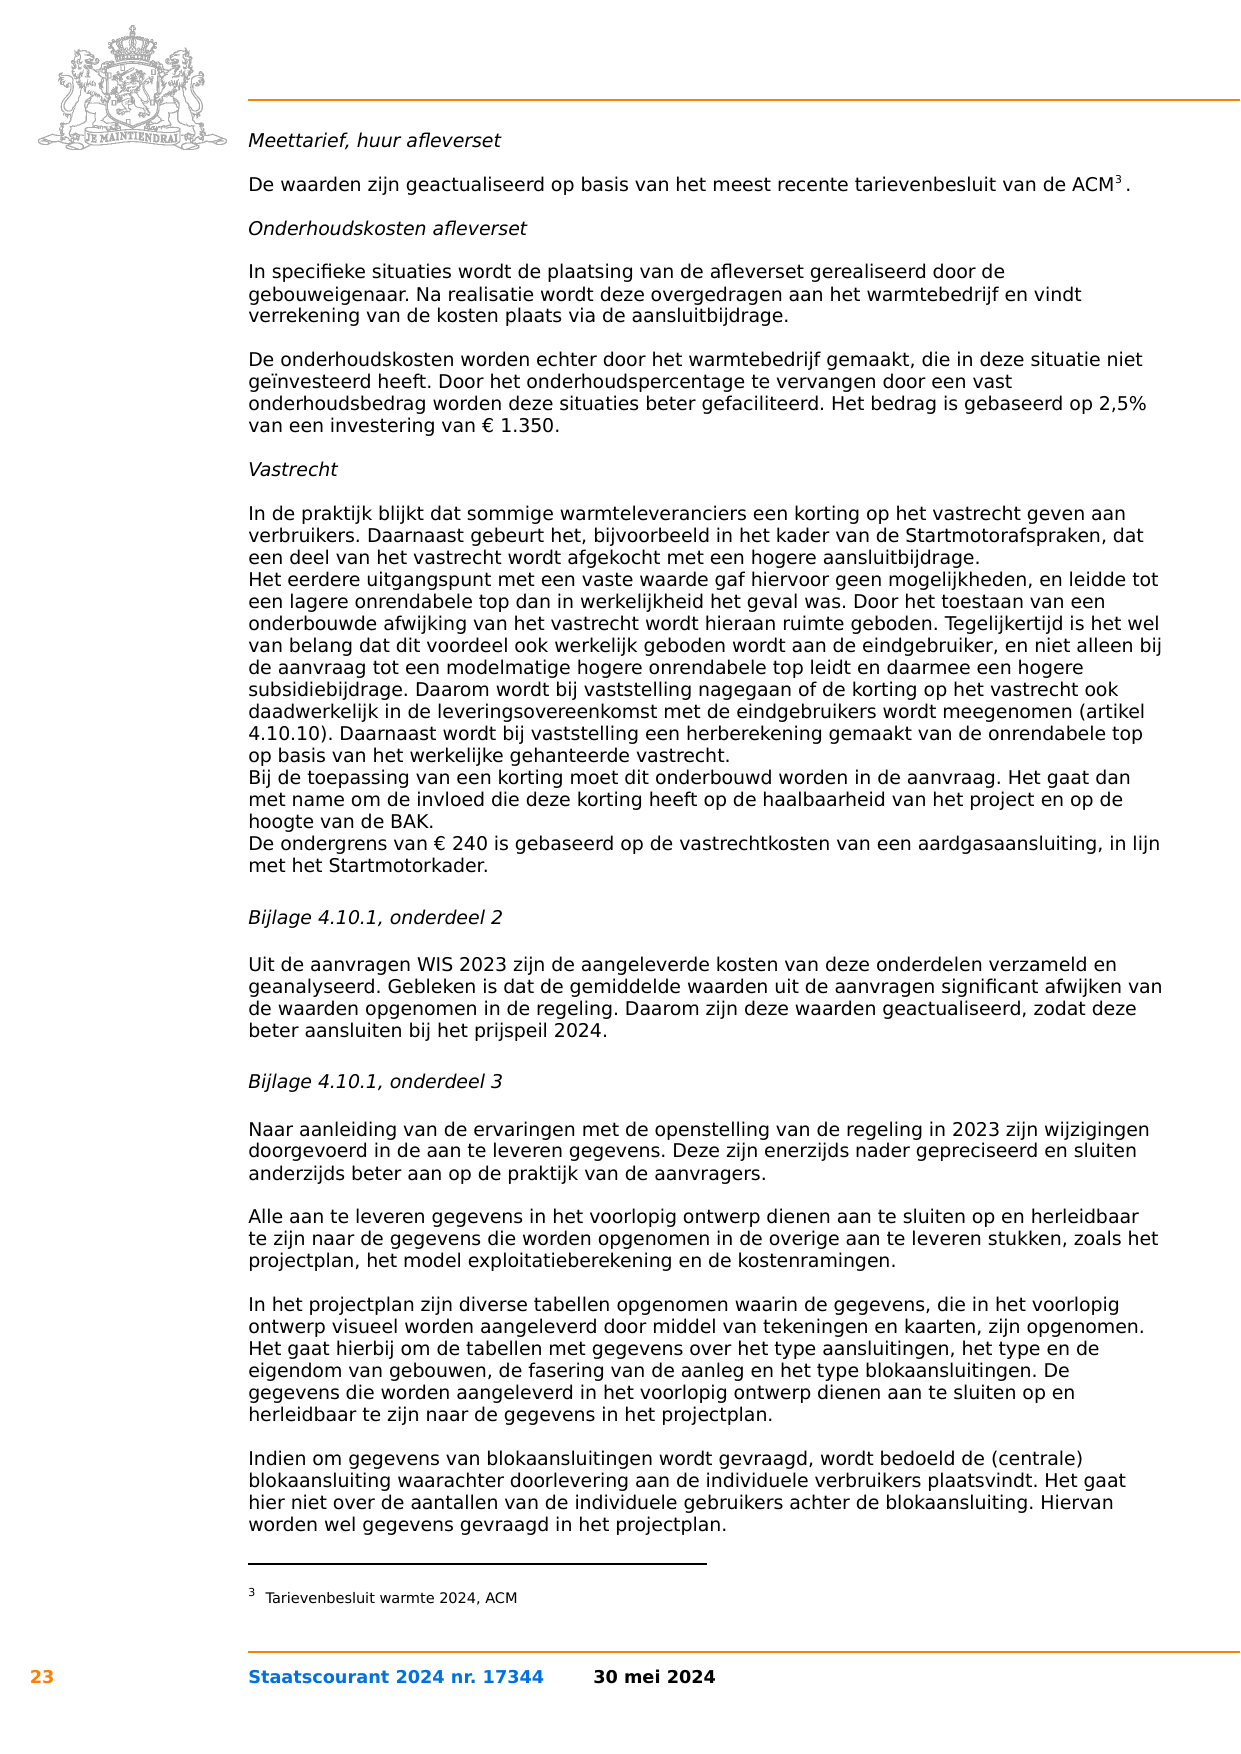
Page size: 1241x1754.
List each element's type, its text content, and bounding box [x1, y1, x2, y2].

subtitle Onderhoudskosten afleverset [248, 218, 1163, 239]
subtitle Bijlage 4.10.1, onderdeel 2 [248, 907, 1163, 928]
text Het eerdere uitgangspunt met een vaste waarde gaf hiervoor geen mogelijkheden, en leidde tot een lagere onrendabele top dan in werkelijkheid het geval was. Door het toestaan van een onderbouwde afwijking van het vastrecht wordt hieraan ruimte geboden. Tegelijkertijd is het wel van belang dat dit voordeel ook werkelijk geboden wordt aan de eindgebruiker, en niet alleen bij de aanvraag tot een modelmatige hogere onrendabele top leidt en daarmee een hogere subsidiebijdrage. Daarom wordt bij vaststelling nagegaan of de korting op het vastrecht ook daadwerkelijk in de leveringsovereenkomst met de eindgebruikers wordt meegenomen (artikel 4.10.10). Daarnaast wordt bij vaststelling een herberekening gemaakt van de onrendabele top op basis van het werkelijke gehanteerde vastrecht. [248, 569, 1163, 767]
text In specifieke situaties wordt de plaatsing van de afleverset gerealiseerd door de gebouweigenaar. Na realisatie wordt deze overgedragen aan het warmtebedrijf en vindt verrekening van de kosten plaats via de aansluitbijdrage. [248, 261, 1163, 327]
subtitle Vastrecht [248, 459, 1163, 481]
text Tarievenbesluit warmte 2024, ACM [248, 1586, 1163, 1608]
text Indien om gegevens van blokaansluitingen wordt gevraagd, wordt bedoeld de (centrale) blokaansluiting waarachter doorlevering aan de individuele verbruikers plaatsvindt. Het gaat hier niet over de aantallen van de individuele gebruikers achter de blokaansluiting. Hiervan worden wel gegevens gevraagd in het projectplan. [248, 1448, 1163, 1536]
subtitle Meettarief, huur afleverset [248, 130, 1163, 152]
subtitle Bijlage 4.10.1, onderdeel 3 [248, 1071, 1163, 1093]
text Naar aanleiding van de ervaringen met de openstelling van de regeling in 2023 zijn wijzigingen doorgevoerd in de aan te leveren gegevens. Deze zijn enerzijds nader gepreciseerd en sluiten anderzijds beter aan op de praktijk van de aanvragers. [248, 1118, 1163, 1184]
text Bij de toepassing van een korting moet dit onderbouwd worden in de aanvraag. Het gaat dan met name om de invloed die deze korting heeft op de haalbaarheid van het project en op de hoogte van de BAK. [248, 767, 1163, 833]
text De waarden zijn geactualiseerd op basis van het meest recente tarievenbesluit van de ACM. [248, 174, 1163, 196]
text De onderhoudskosten worden echter door het warmtebedrijf gemaakt, die in deze situatie niet geïnvesteerd heeft. Door het onderhoudspercentage te vervangen door een vast onderhoudsbedrag worden deze situaties beter gefaciliteerd. Het bedrag is gebaseerd op 2,5% van een investering van € 1.350. [248, 349, 1163, 437]
text De ondergrens van € 240 is gebaseerd op de vastrechtkosten van een aardgasaansluiting, in lijn met het Startmotorkader. [248, 833, 1163, 877]
picture [38, 25, 227, 150]
text In de praktijk blijkt dat sommige warmteleveranciers een korting op het vastrecht geven aan verbruikers. Daarnaast gebeurt het, bijvoorbeeld in het kader van de Startmotorafspraken, dat een deel van het vastrecht wordt afgekocht met een hogere aansluitbijdrage. [248, 503, 1163, 569]
text In het projectplan zijn diverse tabellen opgenomen waarin de gegevens, die in het voorlopig ontwerp visueel worden aangeleverd door middel van tekeningen en kaarten, zijn opgenomen. Het gaat hierbij om de tabellen met gegevens over het type aansluitingen, het type en de eigendom van gebouwen, de fasering van de aanleg en het type blokaansluitingen. De gegevens die worden aangeleverd in het voorlopig ontwerp dienen aan te sluiten op en herleidbaar te zijn naar de gegevens in het projectplan. [248, 1294, 1163, 1426]
text Uit de aanvragen WIS 2023 zijn de aangeleverde kosten van deze onderdelen verzameld en geanalyseerd. Gebleken is dat de gemiddelde waarden uit de aanvragen significant afwijken van de waarden opgenomen in de regeling. Daarom zijn deze waarden geactualiseerd, zodat deze beter aansluiten bij het prijspeil 2024. [248, 953, 1163, 1041]
text Alle aan te leveren gegevens in het voorlopig ontwerp dienen aan te sluiten op en herleidbaar te zijn naar de gegevens die worden opgenomen in de overige aan te leveren stukken, zoals het projectplan, het model exploitatieberekening en de kostenramingen. [248, 1206, 1163, 1272]
